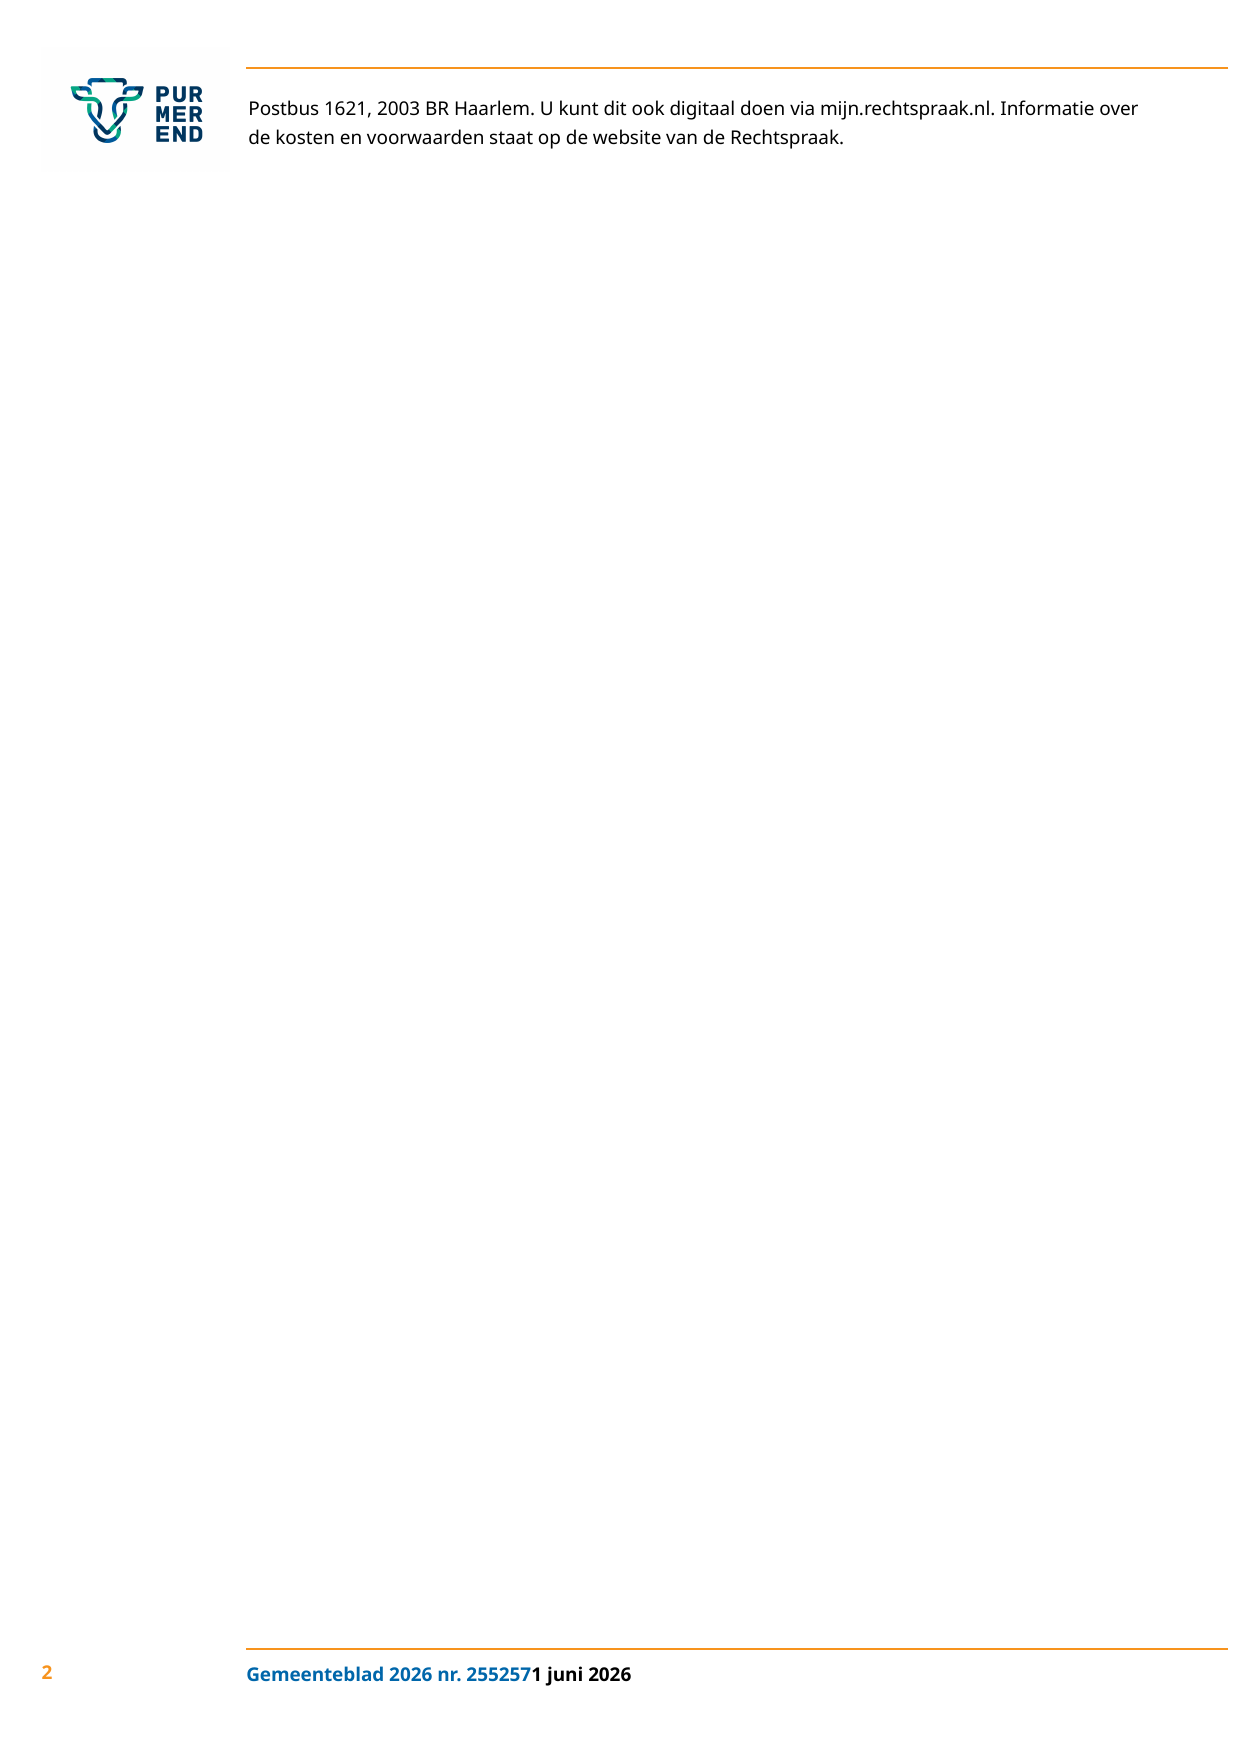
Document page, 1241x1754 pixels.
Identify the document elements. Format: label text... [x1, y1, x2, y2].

picture [41, 47, 231, 172]
text Postbus 1621, 2003 BR Haarlem. U kunt dit ook digitaal doen via mijn.rechtspraak.nl. Informatie over de kosten en voorwaarden staat op de website van de Rechtspraak. [248, 95, 1152, 150]
